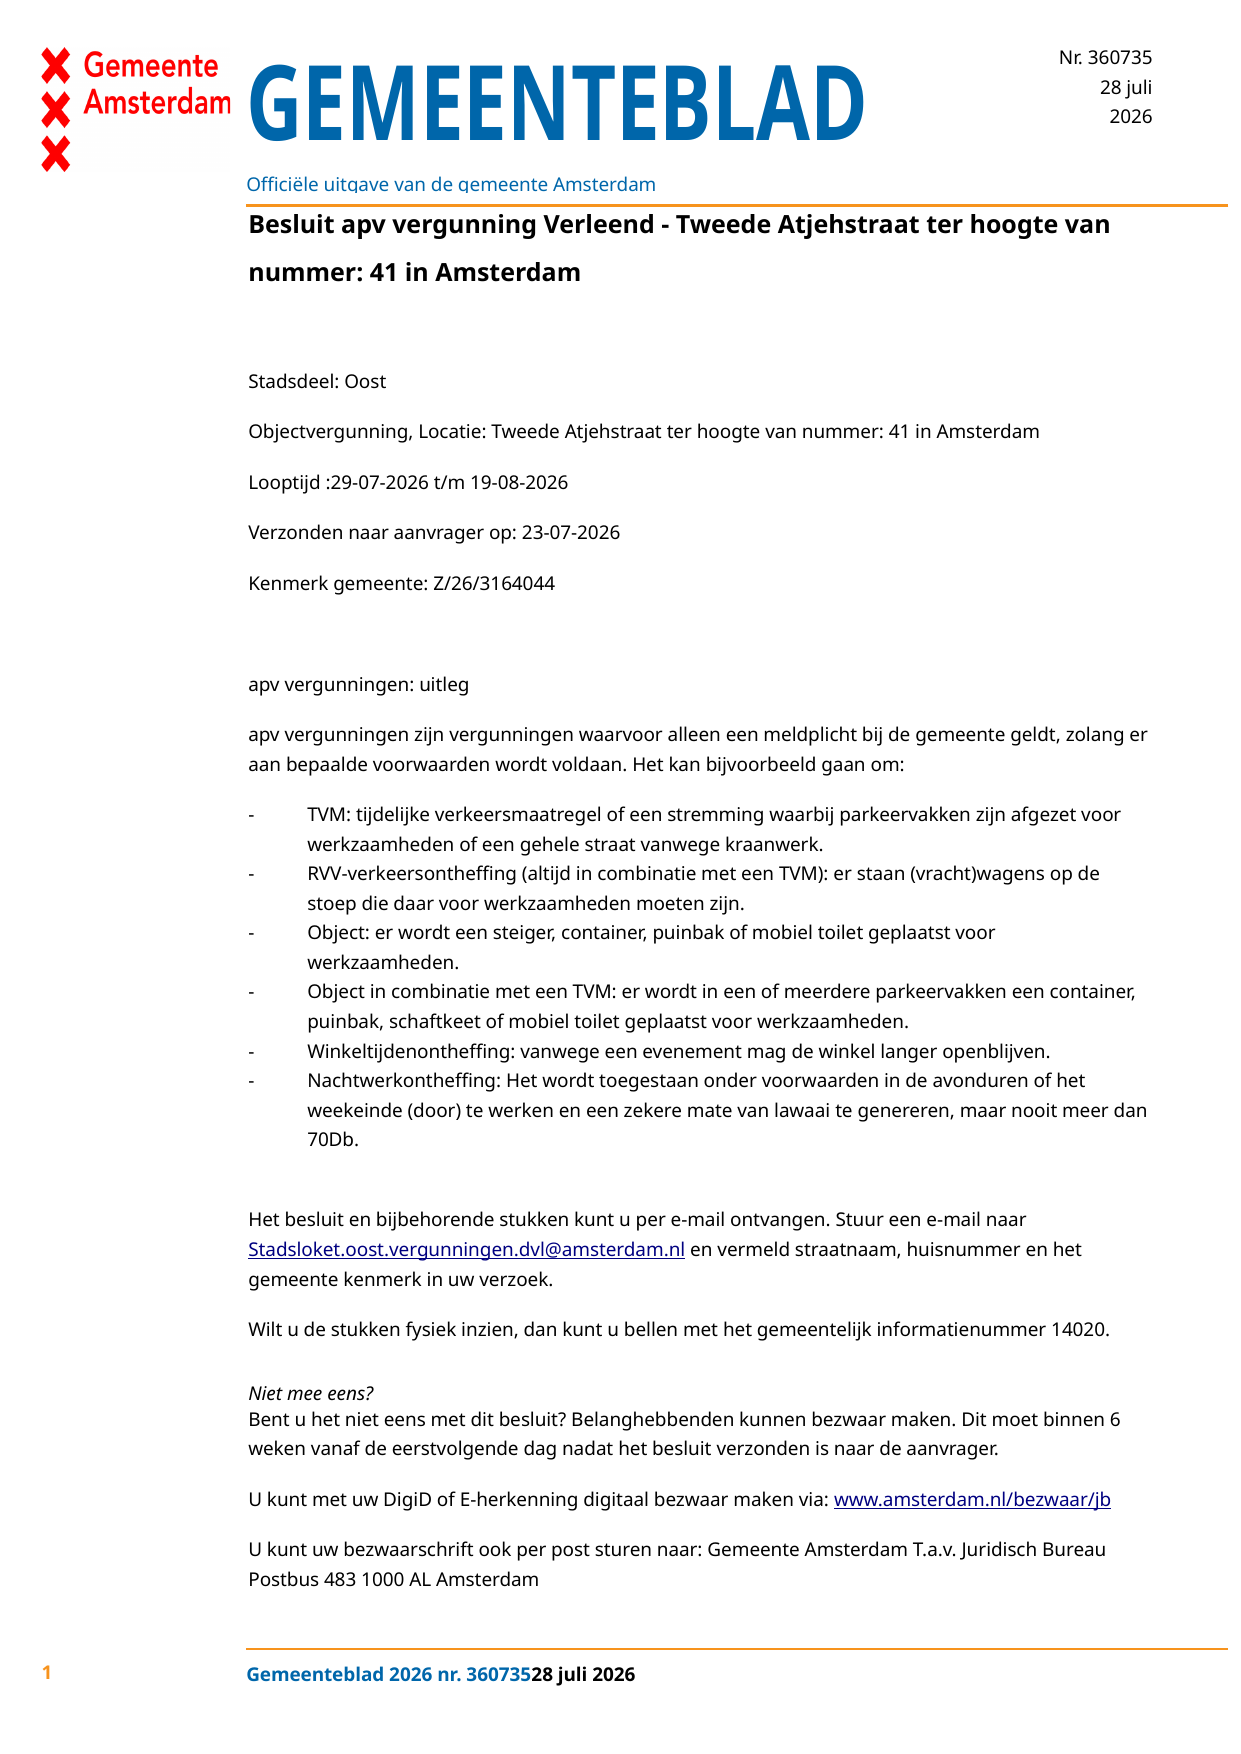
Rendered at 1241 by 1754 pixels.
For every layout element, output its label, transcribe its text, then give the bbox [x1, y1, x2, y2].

list Object in combinatie met een TVM: er wordt in een of meerdere parkeervakken een container, puinbak, schaftkeet of mobiel toilet geplaatst voor werkzaamheden. [248, 979, 1152, 1034]
list Winkeltijdenontheffing: vanwege een evenement mag de winkel langer openblijven. [248, 1038, 1152, 1064]
list RVV-verkeersontheffing (altijd in combinatie met een TVM): er staan (vracht)wagens op de stoep die daar voor werkzaamheden moeten zijn. [248, 860, 1152, 916]
text Stadsdeel: Oost [248, 368, 1152, 394]
text Bent u het niet eens met dit besluit? Belanghebbenden kunnen bezwaar maken. Dit moet binnen 6 weken vanaf de eerstvolgende dag nadat het besluit verzonden is naar de aanvrager. [248, 1406, 1152, 1461]
text apv vergunningen: uitleg [248, 671, 1152, 697]
text Niet mee eens? [248, 1380, 1152, 1406]
text U kunt met uw DigiD of E-herkenning digitaal bezwaar maken via: www.amsterdam.nl/bezwaar/jb [248, 1486, 1152, 1512]
text Kenmerk gemeente: Z/26/3164044 [248, 570, 1152, 596]
text U kunt uw bezwaarschrift ook per post sturen naar: Gemeente Amsterdam T.a.v. Juridisch Bureau Postbus 483 1000 AL Amsterdam [248, 1536, 1152, 1592]
text Objectvergunning, Locatie: Tweede Atjehstraat ter hoogte van nummer: 41 in Amsterdam [248, 419, 1152, 444]
text Verzonden naar aanvrager op: 23-07-2026 [248, 519, 1152, 545]
list Object: er wordt een steiger, container, puinbak of mobiel toilet geplaatst voor werkzaamheden. [248, 919, 1152, 975]
text Wilt u de stukken fysiek inzien, dan kunt u bellen met het gemeentelijk informatienummer 14020. [248, 1316, 1152, 1342]
text Besluit apv vergunning Verleend - Tweede Atjehstraat ter hoogte van nummer: 41 in Amsterdam [248, 207, 1152, 288]
text apv vergunningen zijn vergunningen waarvoor alleen een meldplicht bij de gemeente geldt, zolang er aan bepaalde voorwaarden wordt voldaan. Het kan bijvoorbeeld gaan om: [248, 721, 1152, 777]
picture [41, 47, 231, 172]
text Het besluit en bijbehorende stukken kunt u per e-mail ontvangen. Stuur een e-mail naar Stadsloket.oost.vergunningen.dvl@amsterdam.nl en vermeld straatnaam, huisnummer en het gemeente kenmerk in uw verzoek. [248, 1207, 1152, 1292]
text Looptijd :29-07-2026 t/m 19-08-2026 [248, 469, 1152, 495]
list TVM: tijdelijke verkeersmaatregel of een stremming waarbij parkeervakken zijn afgezet voor werkzaamheden of een gehele straat vanwege kraanwerk. [248, 801, 1152, 857]
list Nachtwerkontheffing: Het wordt toegestaan onder voorwaarden in de avonduren of het weekeinde (door) te werken en een zekere mate van lawaai te genereren, maar nooit meer dan 70Db. [248, 1067, 1152, 1152]
